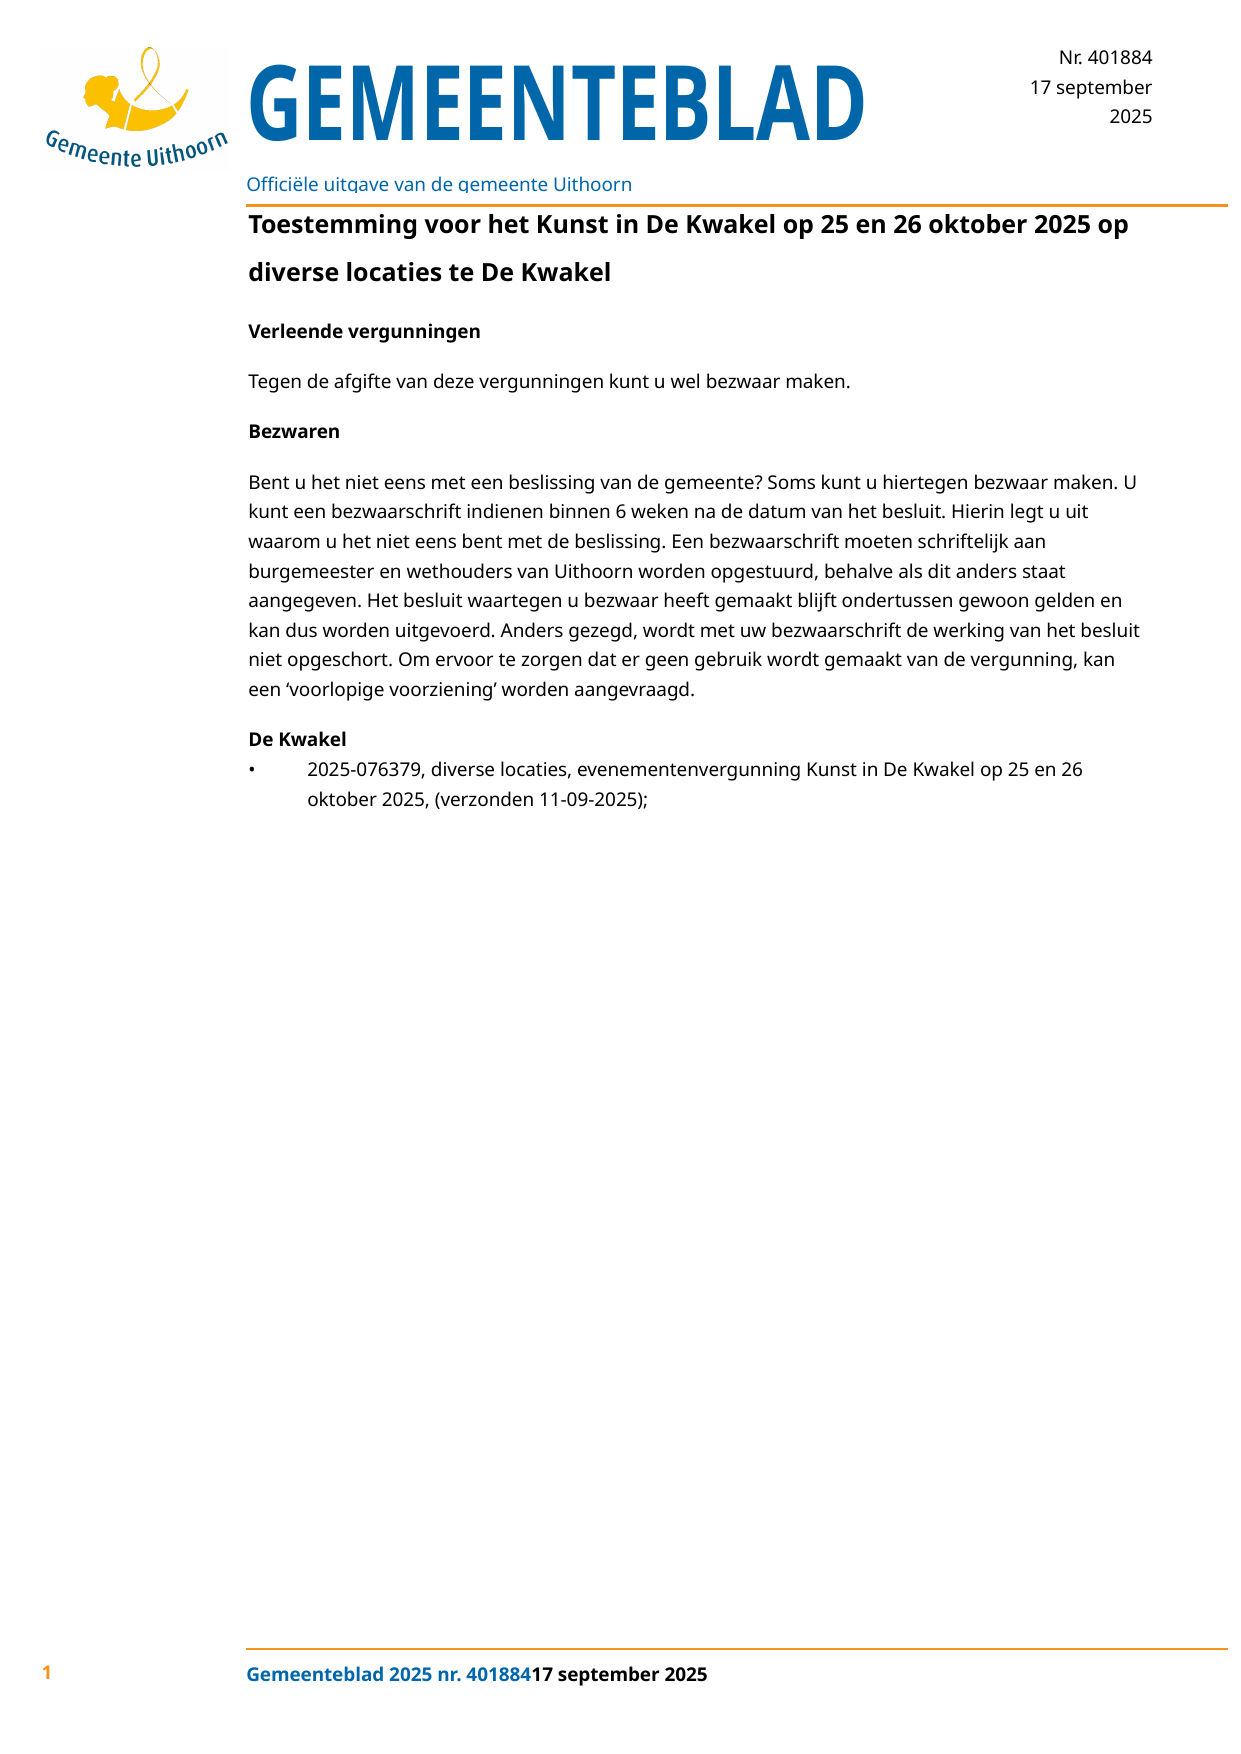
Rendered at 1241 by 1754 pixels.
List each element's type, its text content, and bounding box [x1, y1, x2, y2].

text Toestemming voor het Kunst in De Kwakel op 25 en 26 oktober 2025 op diverse locaties te De Kwakel [248, 207, 1152, 288]
text Verleende vergunningen [248, 318, 1152, 344]
list 2025-076379, diverse locaties, evenementenvergunning Kunst in De Kwakel op 25 en 26 oktober 2025, (verzonden 11-09-2025); [248, 756, 1152, 812]
text De Kwakel [248, 727, 1152, 752]
text Tegen de afgifte van deze vergunningen kunt u wel bezwaar maken. [248, 368, 1152, 394]
text Bezwaren [248, 419, 1152, 444]
picture [41, 47, 231, 172]
text Bent u het niet eens met een beslissing van de gemeente? Soms kunt u hiertegen bezwaar maken. U kunt een bezwaarschrift indienen binnen 6 weken na de datum van het besluit. Hierin legt u uit waarom u het niet eens bent met de beslissing. Een bezwaarschrift moeten schriftelijk aan burgemeester en wethouders van Uithoorn worden opgestuurd, behalve als dit anders staat aangegeven. Het besluit waartegen u bezwaar heeft gemaakt blijft ondertussen gewoon gelden en kan dus worden uitgevoerd. Anders gezegd, wordt met uw bezwaarschrift de werking van het besluit niet opgeschort. Om ervoor te zorgen dat er geen gebruik wordt gemaakt van de vergunning, kan een ‘voorlopige voorziening’ worden aangevraagd. [248, 469, 1152, 702]
